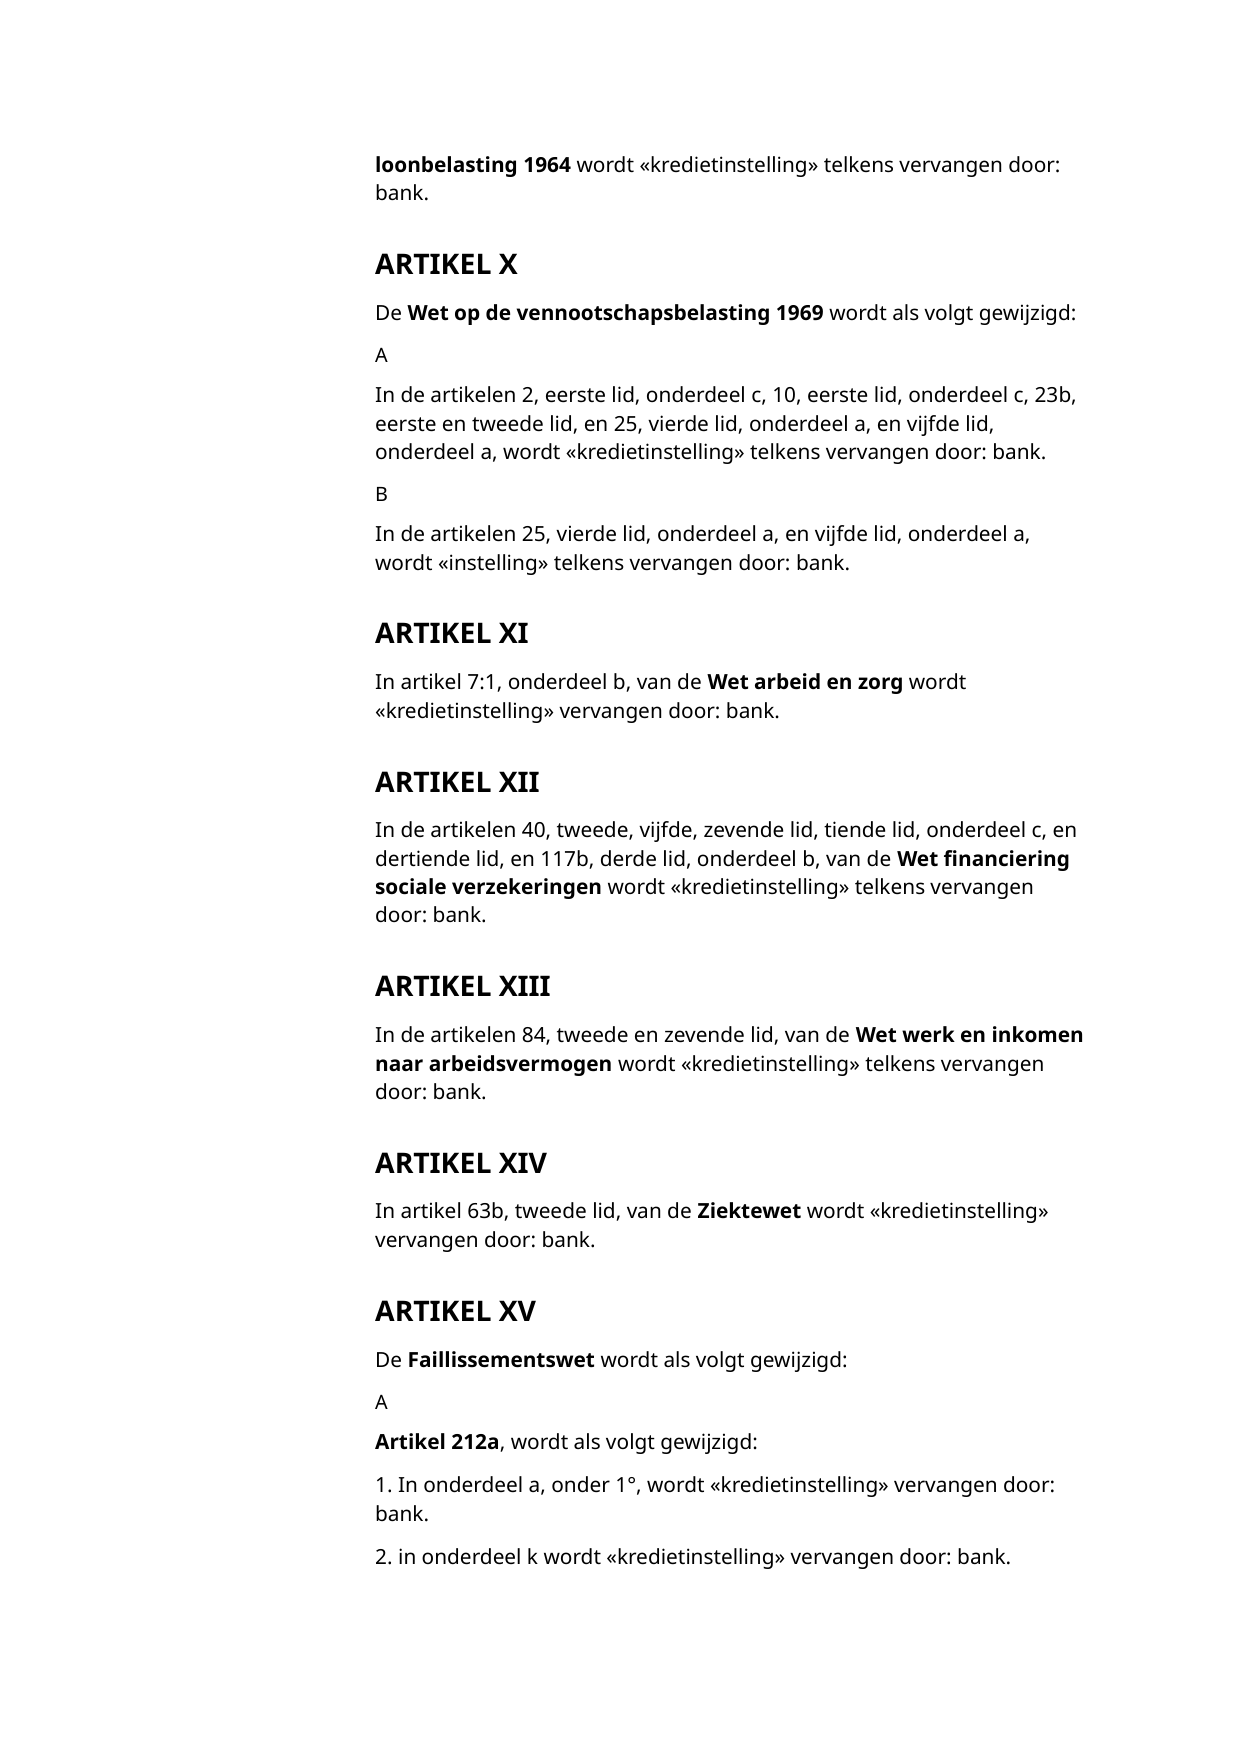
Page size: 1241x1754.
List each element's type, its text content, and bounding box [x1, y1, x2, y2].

text In de artikelen 84, tweede en zevende lid, van de Wet werk en inkomen naar arbeidsvermogen wordt «kredietinstelling» telkens vervangen door: bank. [375, 1020, 1090, 1106]
text In artikel 7:1, onderdeel b, van de Wet arbeid en zorg wordt «kredietinstelling» vervangen door: bank. [375, 667, 1090, 724]
subtitle ARTIKEL XIV [375, 1143, 1090, 1182]
text In de artikelen 25, vierde lid, onderdeel a, en vijfde lid, onderdeel a, wordt «instelling» telkens vervangen door: bank. [375, 519, 1090, 576]
text De Faillissementswet wordt als volgt gewijzigd: [375, 1345, 1090, 1373]
subtitle ARTIKEL XV [375, 1291, 1090, 1330]
subtitle ARTIKEL X [375, 244, 1090, 283]
text In de artikelen 40, tweede, vijfde, zevende lid, tiende lid, onderdeel c, en dertiende lid, en 117b, derde lid, onderdeel b, van de Wet financiering sociale verzekeringen wordt «kredietinstelling» telkens vervangen door: bank. [375, 815, 1090, 929]
text 1. In onderdeel a, onder 1°, wordt «kredietinstelling» vervangen door: bank. [375, 1470, 1090, 1527]
text A [375, 341, 1090, 368]
text In de artikelen 2, eerste lid, onderdeel c, 10, eerste lid, onderdeel c, 23b, eerste en tweede lid, en 25, vierde lid, onderdeel a, en vijfde lid, onderdeel a, wordt «kredietinstelling» telkens vervangen door: bank. [375, 380, 1090, 466]
text B [375, 481, 1090, 507]
text A [375, 1388, 1090, 1415]
subtitle ARTIKEL XI [375, 614, 1090, 652]
subtitle ARTIKEL XII [375, 762, 1090, 800]
subtitle ARTIKEL XIII [375, 967, 1090, 1005]
text In artikel 63b, tweede lid, van de Ziektewet wordt «kredietinstelling» vervangen door: bank. [375, 1197, 1090, 1253]
text De Wet op de vennootschapsbelasting 1969 wordt als volgt gewijzigd: [375, 298, 1090, 326]
text 2. in onderdeel k wordt «kredietinstelling» vervangen door: bank. [375, 1542, 1090, 1571]
text loonbelasting 1964 wordt «kredietinstelling» telkens vervangen door: bank. [375, 150, 1090, 207]
text Artikel 212a, wordt als volgt gewijzigd: [375, 1427, 1090, 1455]
